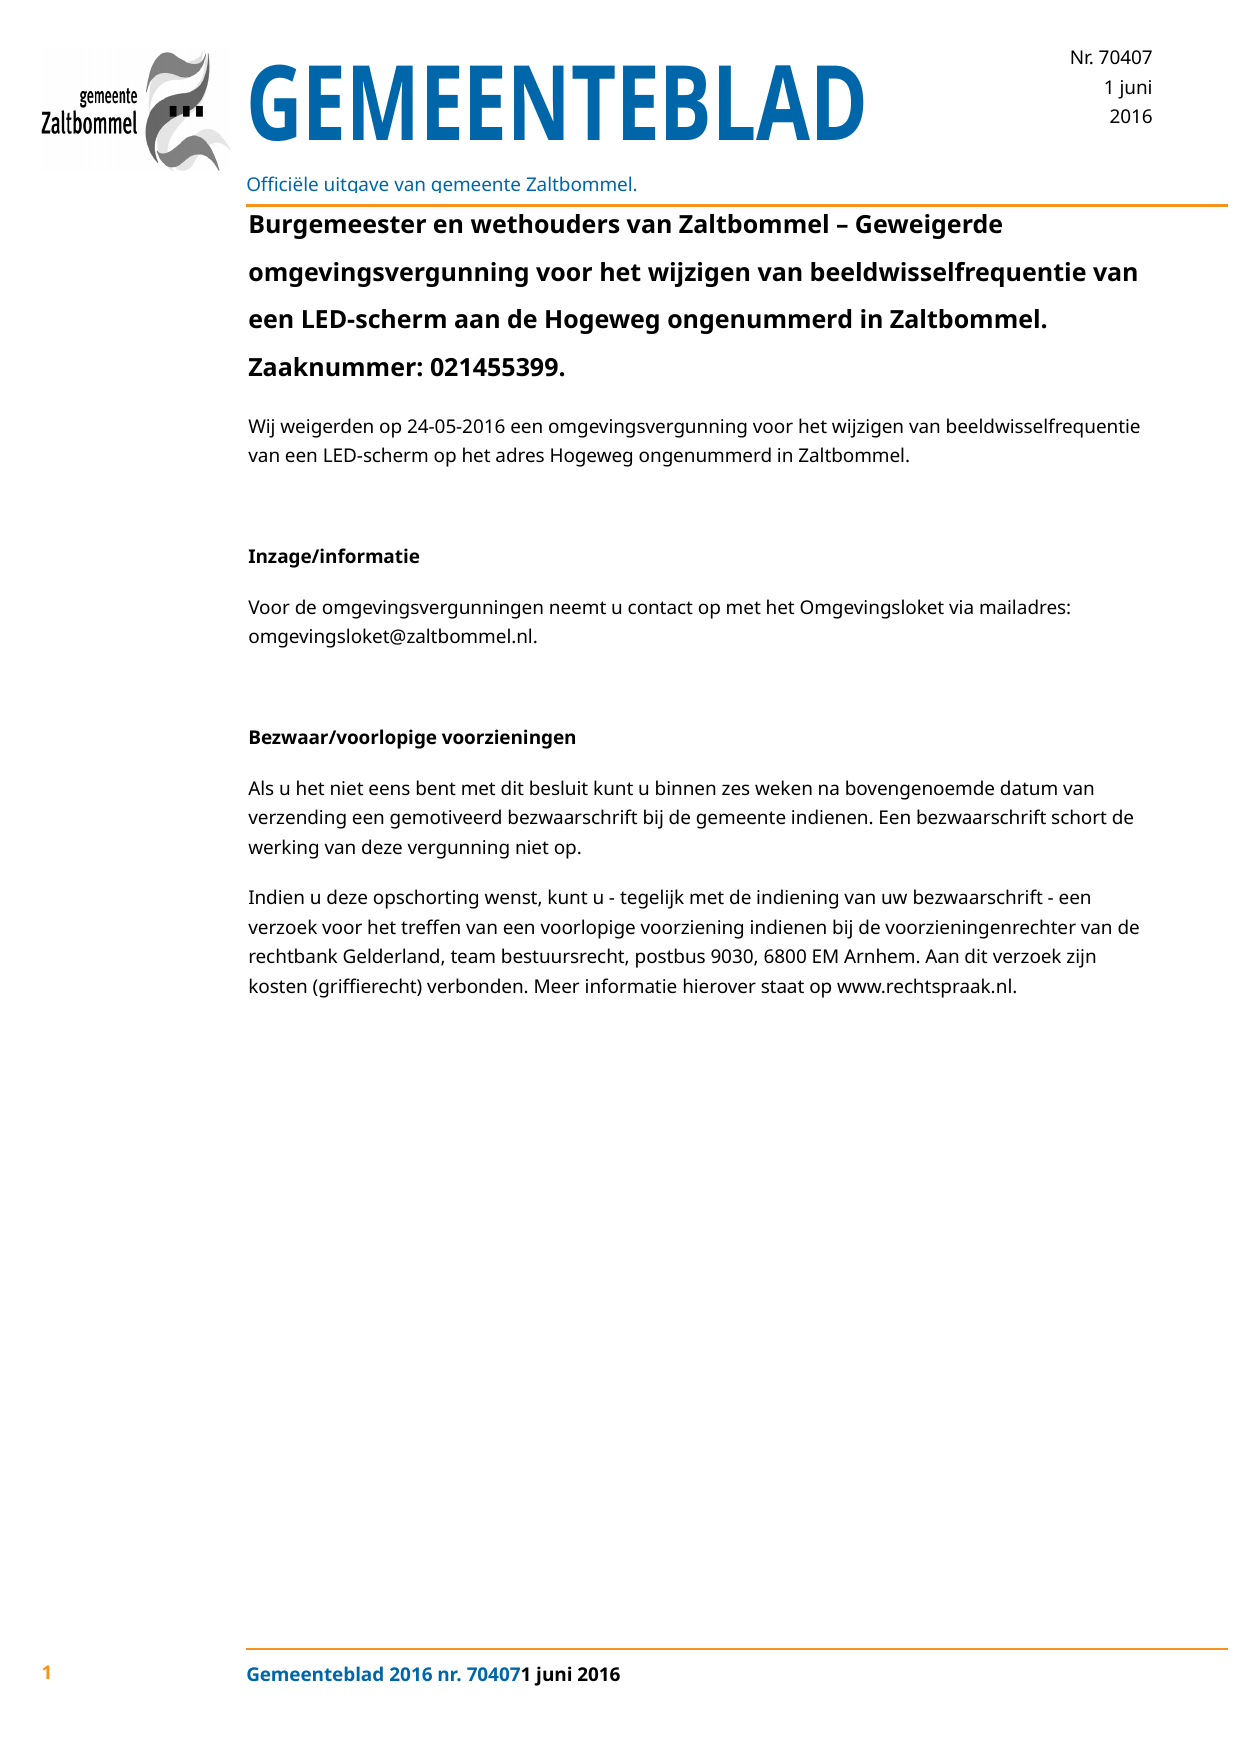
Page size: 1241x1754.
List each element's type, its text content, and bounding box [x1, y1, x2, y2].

text Bezwaar/voorlopige voorzieningen [248, 724, 1152, 750]
text Burgemeester en wethouders van Zaltbommel – Geweigerde omgevingsvergunning voor het wijzigen van beeldwisselfrequentie van een LED-scherm aan de Hogeweg ongenummerd in Zaltbommel. Zaaknummer: 021455399. [248, 207, 1152, 384]
text Indien u deze opschorting wenst, kunt u - tegelijk met de indiening van uw bezwaarschrift - een verzoek voor het treffen van een voorlopige voorziening indienen bij de voorzieningenrechter van de rechtbank Gelderland, team bestuursrecht, postbus 9030, 6800 EM Arnhem. Aan dit verzoek zijn kosten (griffierecht) verbonden. Meer informatie hierover staat op www.rechtspraak.nl. [248, 884, 1152, 999]
text Als u het niet eens bent met dit besluit kunt u binnen zes weken na bovengenoemde datum van verzending een gemotiveerd bezwaarschrift bij de gemeente indienen. Een bezwaarschrift schort de werking van deze vergunning niet op. [248, 775, 1152, 860]
text Wij weigerden op 24-05-2016 een omgevingsvergunning voor het wijzigen van beeldwisselfrequentie van een LED-scherm op het adres Hogeweg ongenummerd in Zaltbommel. [248, 413, 1152, 468]
text Inzage/informatie [248, 543, 1152, 569]
text Voor de omgevingsvergunningen neemt u contact op met het Omgevingsloket via mailadres: omgevingsloket@zaltbommel.nl. [248, 594, 1152, 649]
picture [41, 47, 231, 172]
